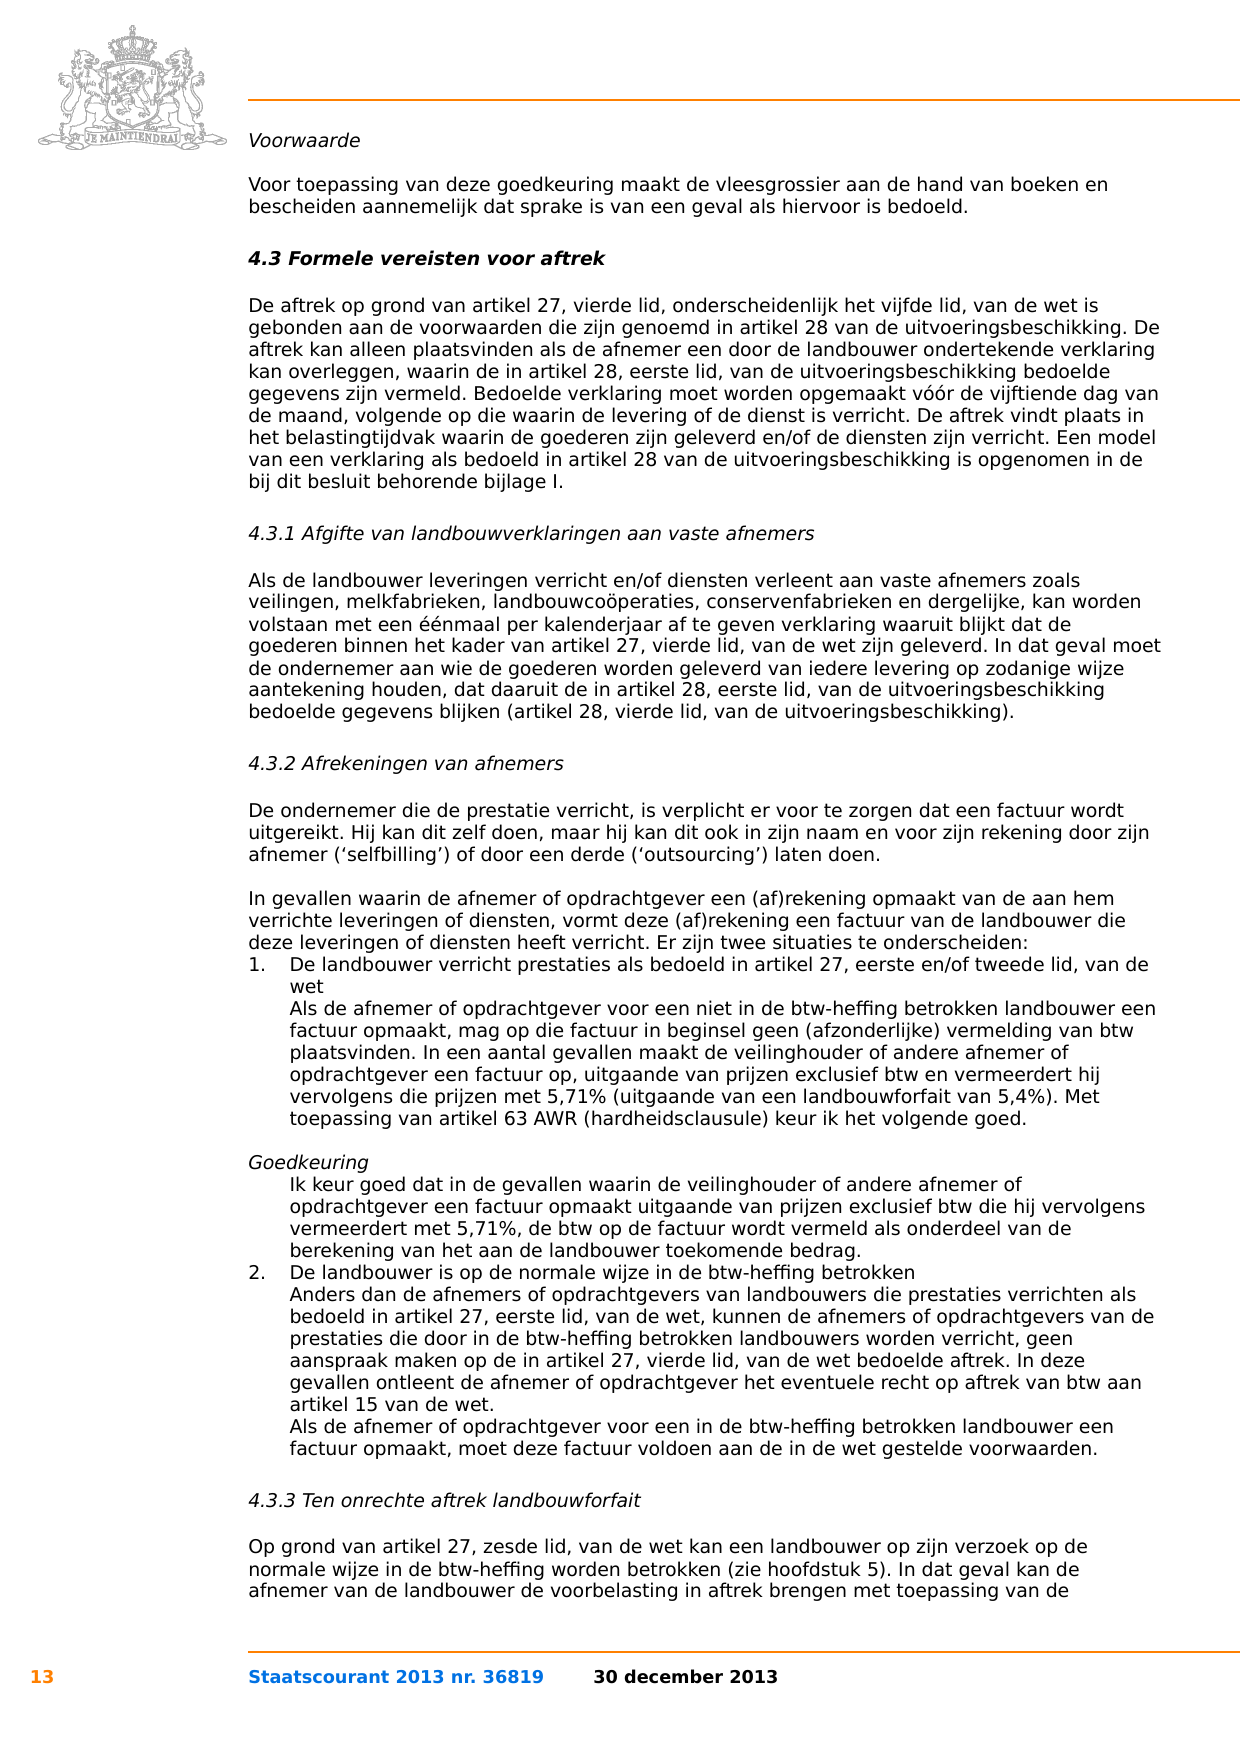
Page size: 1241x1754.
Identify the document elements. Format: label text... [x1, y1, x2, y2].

text Anders dan de afnemers of opdrachtgevers van landbouwers die prestaties verrichten als bedoeld in artikel 27, eerste lid, van de wet, kunnen de afnemers of opdrachtgevers van de prestaties die door in de btw-heffing betrokken landbouwers worden verricht, geen aanspraak maken op de in artikel 27, vierde lid, van de wet bedoelde aftrek. In deze gevallen ontleent de afnemer of opdrachtgever het eventuele recht op aftrek van btw aan artikel 15 van de wet. [289, 1284, 1163, 1416]
text In gevallen waarin de afnemer of opdrachtgever een (af)rekening opmaakt van de aan hem verrichte leveringen of diensten, vormt deze (af)rekening een factuur van de landbouwer die deze leveringen of diensten heeft verricht. Er zijn twee situaties te onderscheiden: [248, 888, 1163, 954]
text Voor toepassing van deze goedkeuring maakt de vleesgrossier aan de hand van boeken en bescheiden aannemelijk dat sprake is van een geval als hiervoor is bedoeld. [248, 174, 1163, 218]
text De aftrek op grond van artikel 27, vierde lid, onderscheidenlijk het vijfde lid, van de wet is gebonden aan de voorwaarden die zijn genoemd in artikel 28 van de uitvoeringsbeschikking. De aftrek kan alleen plaatsvinden als de afnemer een door de landbouwer ondertekende verklaring kan overleggen, waarin de in artikel 28, eerste lid, van de uitvoeringsbeschikking bedoelde gegevens zijn vermeld. Bedoelde verklaring moet worden opgemaakt vóór de vijftiende dag van de maand, volgende op die waarin de levering of de dienst is verricht. De aftrek vindt plaats in het belastingtijdvak waarin de goederen zijn geleverd en/of de diensten zijn verricht. Een model van een verklaring als bedoeld in artikel 28 van de uitvoeringsbeschikking is opgenomen in de bij dit besluit behorende bijlage I. [248, 295, 1163, 492]
subtitle 4.3.2 Afrekeningen van afnemers [248, 753, 1163, 775]
text 2. De landbouwer is op de normale wijze in de btw-heffing betrokken [248, 1262, 1163, 1284]
subtitle Voorwaarde [248, 130, 1163, 152]
subtitle Goedkeuring [248, 1152, 1163, 1174]
text Als de afnemer of opdrachtgever voor een in de btw-heffing betrokken landbouwer een factuur opmaakt, moet deze factuur voldoen aan de in de wet gestelde voorwaarden. [289, 1416, 1163, 1459]
picture [38, 25, 227, 150]
text Op grond van artikel 27, zesde lid, van de wet kan een landbouwer op zijn verzoek op de normale wijze in de btw-heffing worden betrokken (zie hoofdstuk 5). In dat geval kan de afnemer van de landbouwer de voorbelasting in aftrek brengen met toepassing van de [248, 1536, 1163, 1602]
subtitle 4.3 Formele vereisten voor aftrek [248, 248, 1163, 270]
subtitle 4.3.3 Ten onrechte aftrek landbouwforfait [248, 1489, 1163, 1511]
text Ik keur goed dat in de gevallen waarin de veilinghouder of andere afnemer of opdrachtgever een factuur opmaakt uitgaande van prijzen exclusief btw die hij vervolgens vermeerdert met 5,71%, de btw op de factuur wordt vermeld als onderdeel van de berekening van het aan de landbouwer toekomende bedrag. [289, 1174, 1163, 1262]
text 1. De landbouwer verricht prestaties als bedoeld in artikel 27, eerste en/of tweede lid, van de wet [248, 954, 1163, 998]
text Als de afnemer of opdrachtgever voor een niet in de btw-heffing betrokken landbouwer een factuur opmaakt, mag op die factuur in beginsel geen (afzonderlijke) vermelding van btw plaatsvinden. In een aantal gevallen maakt de veilinghouder of andere afnemer of opdrachtgever een factuur op, uitgaande van prijzen exclusief btw en vermeerdert hij vervolgens die prijzen met 5,71% (uitgaande van een landbouwforfait van 5,4%). Met toepassing van artikel 63 AWR (hardheidsclausule) keur ik het volgende goed. [289, 998, 1163, 1130]
subtitle 4.3.1 Afgifte van landbouwverklaringen aan vaste afnemers [248, 522, 1163, 544]
text De ondernemer die de prestatie verricht, is verplicht er voor te zorgen dat een factuur wordt uitgereikt. Hij kan dit zelf doen, maar hij kan dit ook in zijn naam en voor zijn rekening door zijn afnemer (‘selfbilling’) of door een derde (‘outsourcing’) laten doen. [248, 800, 1163, 866]
text Als de landbouwer leveringen verricht en/of diensten verleent aan vaste afnemers zoals veilingen, melkfabrieken, landbouwcoöperaties, conservenfabrieken en dergelijke, kan worden volstaan met een éénmaal per kalenderjaar af te geven verklaring waaruit blijkt dat de goederen binnen het kader van artikel 27, vierde lid, van de wet zijn geleverd. In dat geval moet de ondernemer aan wie de goederen worden geleverd van iedere levering op zodanige wijze aantekening houden, dat daaruit de in artikel 28, eerste lid, van de uitvoeringsbeschikking bedoelde gegevens blijken (artikel 28, vierde lid, van de uitvoeringsbeschikking). [248, 569, 1163, 723]
